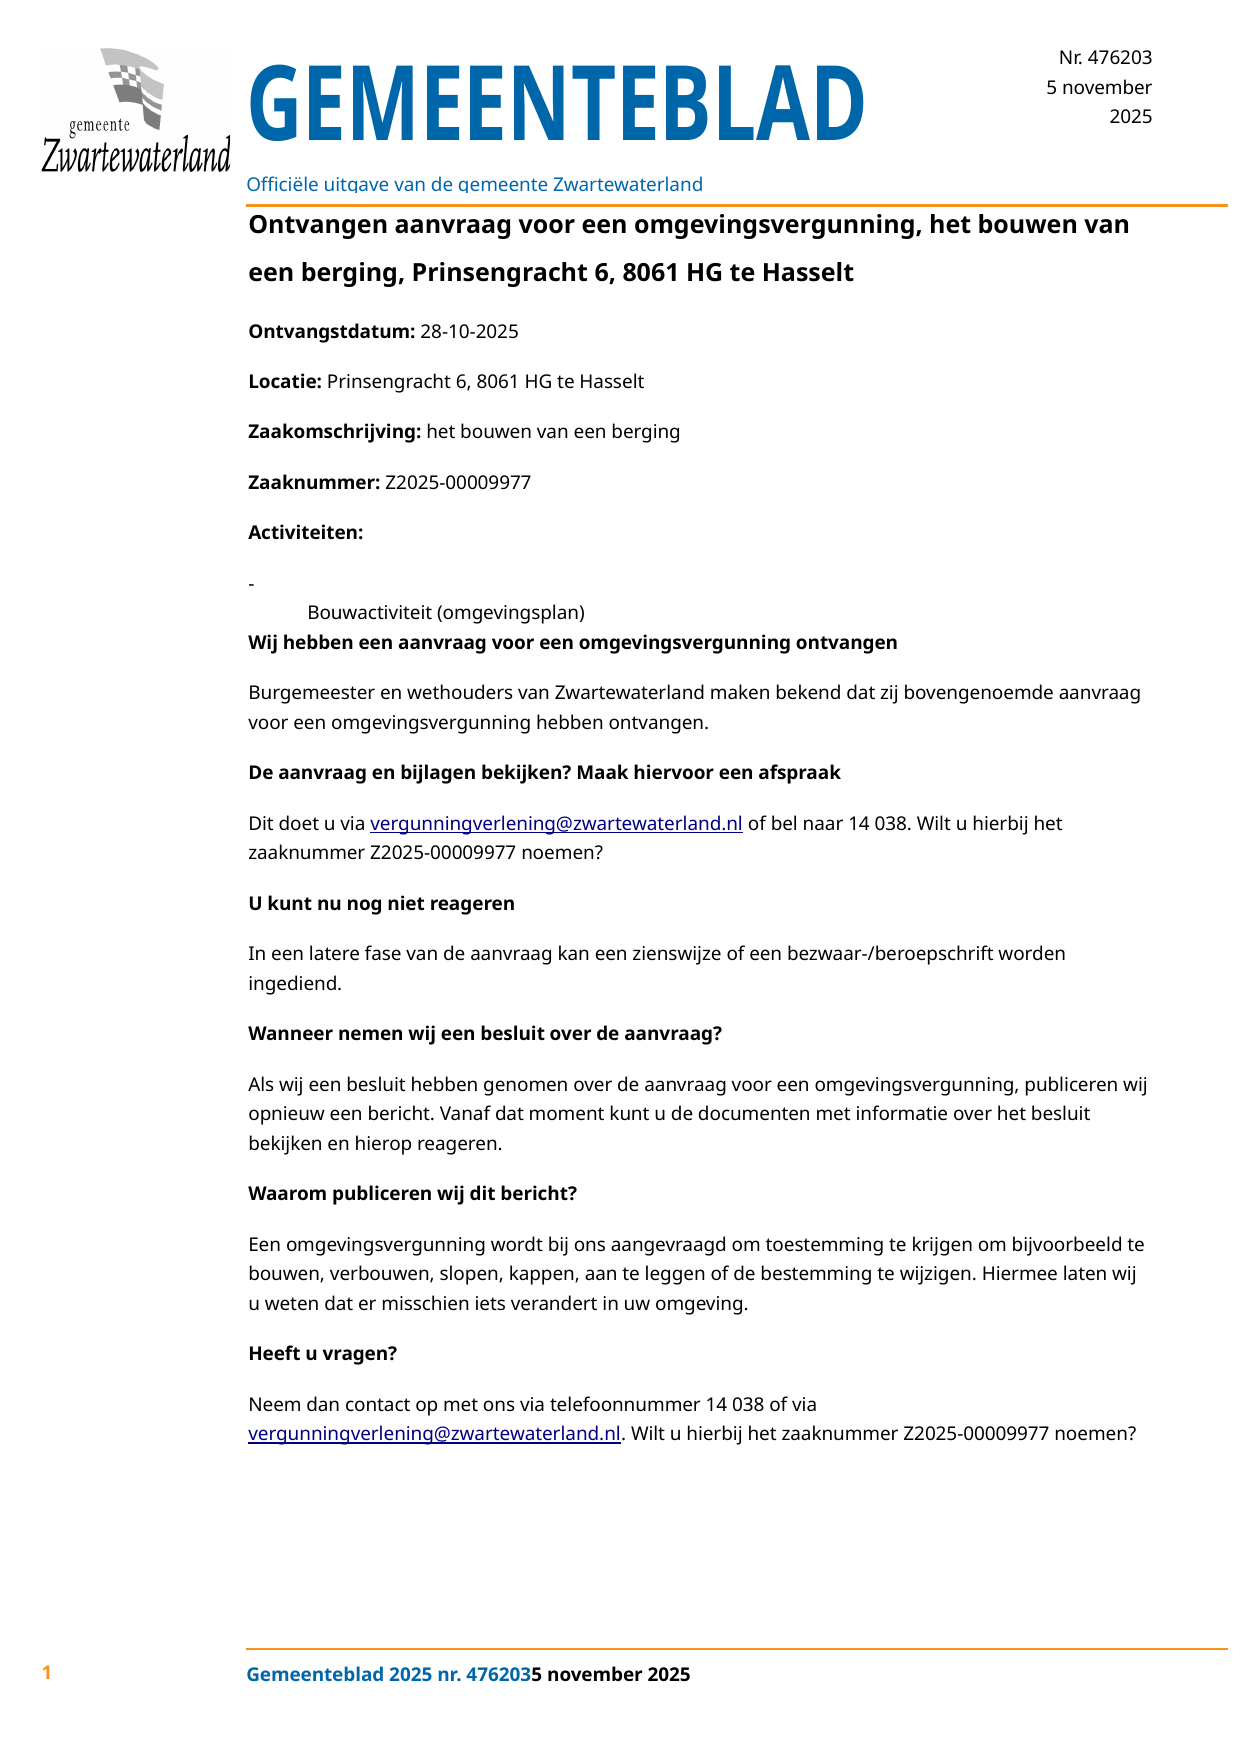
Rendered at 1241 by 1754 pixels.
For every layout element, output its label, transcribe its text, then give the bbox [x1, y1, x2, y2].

picture [41, 47, 231, 172]
text Ontvangstdatum: 28-10-2025 [248, 318, 1152, 344]
text Heeft u vragen? [248, 1340, 1152, 1366]
text Een omgevingsvergunning wordt bij ons aangevraagd om toestemming te krijgen om bijvoorbeeld te bouwen, verbouwen, slopen, kappen, aan te leggen of de bestemming te wijzigen. Hiermee laten wij u weten dat er misschien iets verandert in uw omgeving. [248, 1231, 1152, 1316]
text Ontvangen aanvraag voor een omgevingsvergunning, het bouwen van een berging, Prinsengracht 6, 8061 HG te Hasselt [248, 207, 1152, 288]
text Locatie: Prinsengracht 6, 8061 HG te Hasselt [248, 368, 1152, 394]
text Wij hebben een aanvraag voor een omgevingsvergunning ontvangen [248, 629, 1152, 655]
text Waarom publiceren wij dit bericht? [248, 1180, 1152, 1206]
text U kunt nu nog niet reageren [248, 890, 1152, 916]
text Neem dan contact op met ons via telefoonnummer 14 038 of via vergunningverlening@zwartewaterland.nl. Wilt u hierbij het zaaknummer Z2025-00009977 noemen? [248, 1391, 1152, 1446]
text Zaakomschrijving: het bouwen van een berging [248, 419, 1152, 444]
text Activiteiten: [248, 519, 1152, 545]
text De aanvraag en bijlagen bekijken? Maak hiervoor een afspraak [248, 759, 1152, 785]
text Zaaknummer: Z2025-00009977 [248, 469, 1152, 495]
text In een latere fase van de aanvraag kan een zienswijze of een bezwaar-/beroepschrift worden ingediend. [248, 940, 1152, 996]
text Burgemeester en wethouders van Zwartewaterland maken bekend dat zij bovengenoemde aanvraag voor een omgevingsvergunning hebben ontvangen. [248, 679, 1152, 735]
text Als wij een besluit hebben genomen over de aanvraag voor een omgevingsvergunning, publiceren wij opnieuw een bericht. Vanaf dat moment kunt u de documenten met informatie over het besluit bekijken en hierop reageren. [248, 1071, 1152, 1156]
list Bouwactiviteit (omgevingsplan) [248, 599, 1152, 625]
text Wanneer nemen wij een besluit over de aanvraag? [248, 1020, 1152, 1046]
text Dit doet u via vergunningverlening@zwartewaterland.nl of bel naar 14 038. Wilt u hierbij het zaaknummer Z2025-00009977 noemen? [248, 810, 1152, 865]
